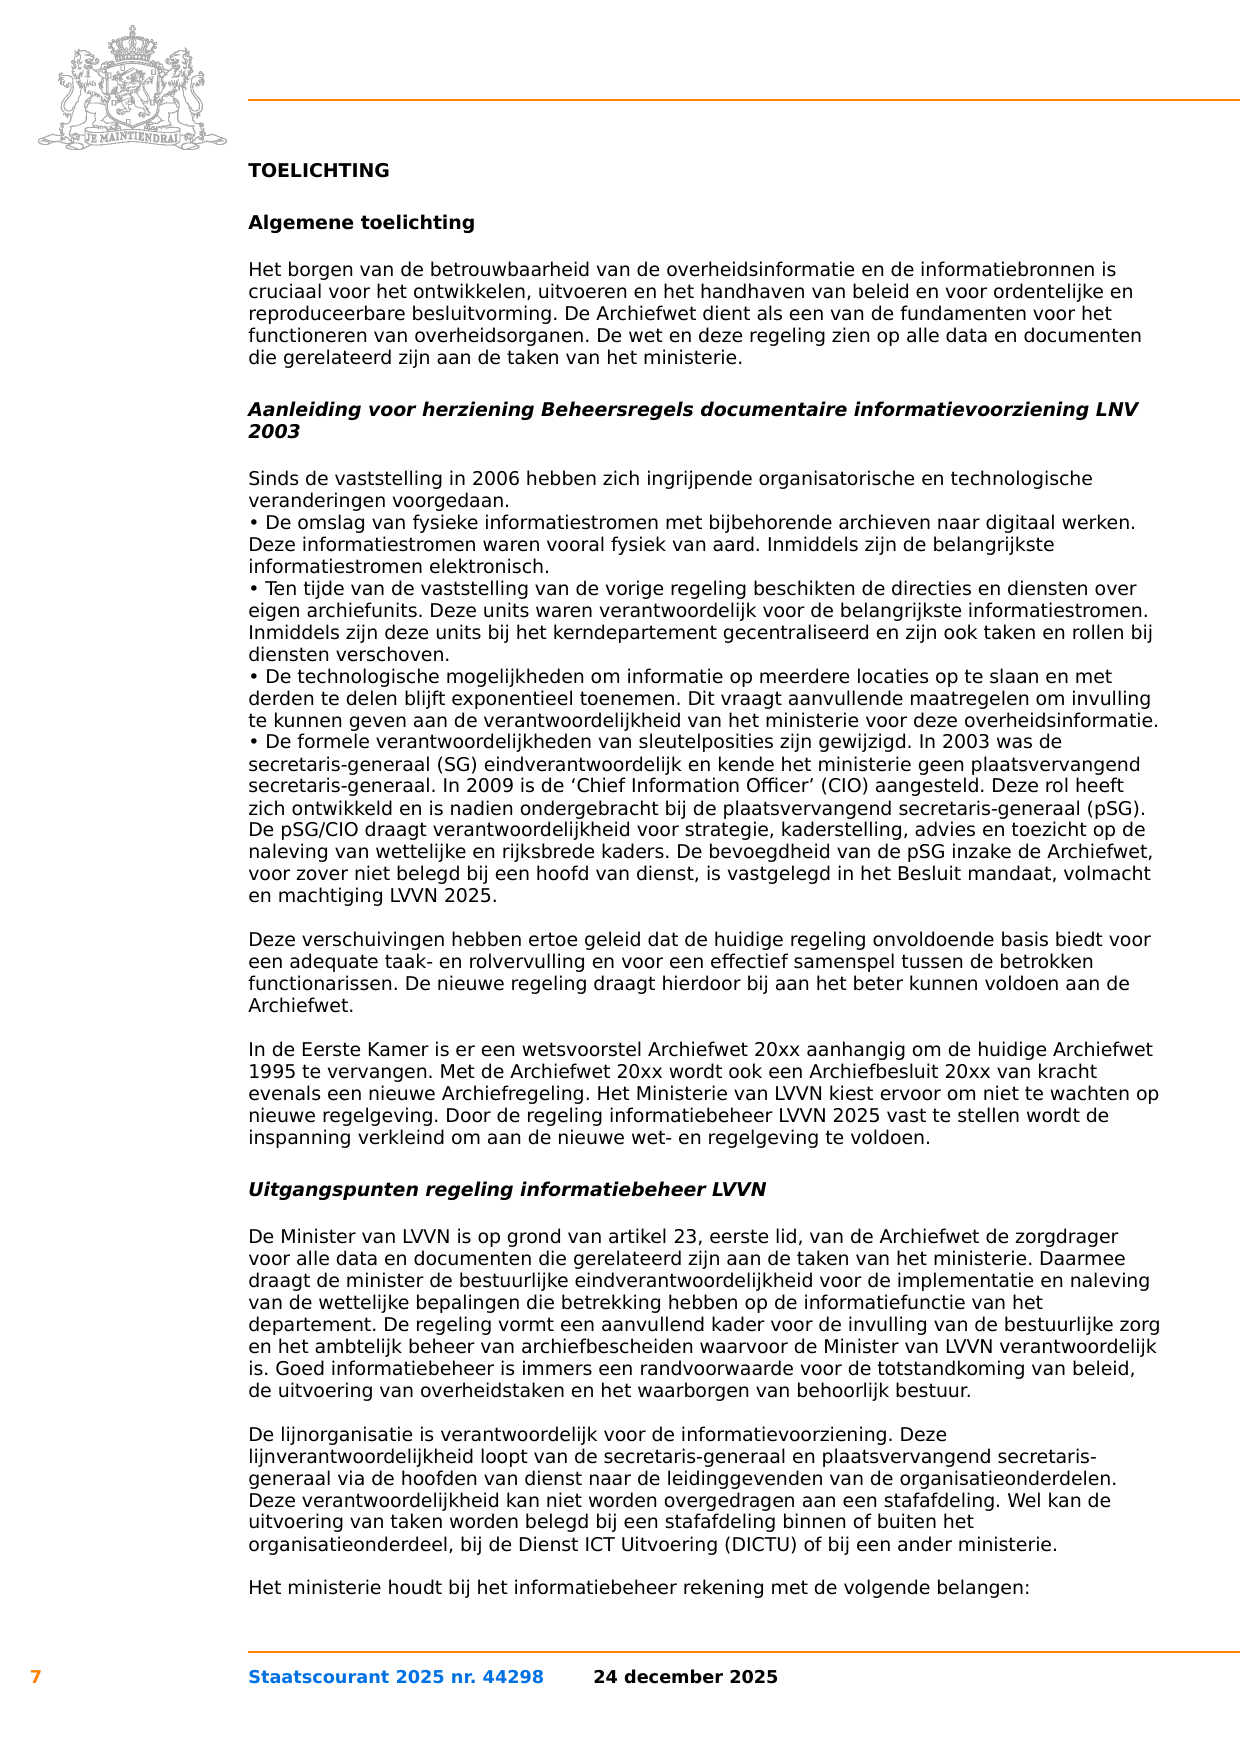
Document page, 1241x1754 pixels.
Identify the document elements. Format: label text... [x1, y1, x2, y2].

picture [38, 25, 227, 150]
text • De omslag van fysieke informatiestromen met bijbehorende archieven naar digitaal werken. Deze informatiestromen waren vooral fysiek van aard. Inmiddels zijn de belangrijkste informatiestromen elektronisch. [248, 512, 1163, 578]
text De lijnorganisatie is verantwoordelijk voor de informatievoorziening. Deze lijnverantwoordelijkheid loopt van de secretaris-generaal en plaatsvervangend secretaris-generaal via de hoofden van dienst naar de leidinggevenden van de organisatieonderdelen. Deze verantwoordelijkheid kan niet worden overgedragen aan een stafafdeling. Wel kan de uitvoering van taken worden belegd bij een stafafdeling binnen of buiten het organisatieonderdeel, bij de Dienst ICT Uitvoering (DICTU) of bij een ander ministerie. [248, 1423, 1163, 1555]
text • De formele verantwoordelijkheden van sleutelposities zijn gewijzigd. In 2003 was de secretaris-generaal (SG) eindverantwoordelijk en kende het ministerie geen plaatsvervangend secretaris-generaal. In 2009 is de ‘Chief Information Officer’ (CIO) aangesteld. Deze rol heeft zich ontwikkeld en is nadien ondergebracht bij de plaatsvervangend secretaris-generaal (pSG). De pSG/CIO draagt verantwoordelijkheid voor strategie, kaderstelling, advies en toezicht op de naleving van wettelijke en rijksbrede kaders. De bevoegdheid van de pSG inzake de Archiefwet, voor zover niet belegd bij een hoofd van dienst, is vastgelegd in het Besluit mandaat, volmacht en machtiging LVVN 2025. [248, 731, 1163, 907]
subtitle TOELICHTING [248, 160, 1163, 182]
text Het borgen van de betrouwbaarheid van de overheidsinformatie en de informatiebronnen is cruciaal voor het ontwikkelen, uitvoeren en het handhaven van beleid en voor ordentelijke en reproduceerbare besluitvorming. De Archiefwet dient als een van de fundamenten voor het functioneren van overheidsorganen. De wet en deze regeling zien op alle data en documenten die gerelateerd zijn aan de taken van het ministerie. [248, 259, 1163, 369]
subtitle Algemene toelichting [248, 212, 1163, 234]
text De Minister van LVVN is op grond van artikel 23, eerste lid, van de Archiefwet de zorgdrager voor alle data en documenten die gerelateerd zijn aan de taken van het ministerie. Daarmee draagt de minister de bestuurlijke eindverantwoordelijkheid voor de implementatie en naleving van de wettelijke bepalingen die betrekking hebben op de informatiefunctie van het departement. De regeling vormt een aanvullend kader voor de invulling van de bestuurlijke zorg en het ambtelijk beheer van archiefbescheiden waarvoor de Minister van LVVN verantwoordelijk is. Goed informatiebeheer is immers een randvoorwaarde voor de totstandkoming van beleid, de uitvoering van overheidstaken en het waarborgen van behoorlijk bestuur. [248, 1226, 1163, 1402]
text Deze verschuivingen hebben ertoe geleid dat de huidige regeling onvoldoende basis biedt voor een adequate taak- en rolvervulling en voor een effectief samenspel tussen de betrokken functionarissen. De nieuwe regeling draagt hierdoor bij aan het beter kunnen voldoen aan de Archiefwet. [248, 929, 1163, 1017]
text Het ministerie houdt bij het informatiebeheer rekening met de volgende belangen: [248, 1577, 1163, 1599]
subtitle Uitgangspunten regeling informatiebeheer LVVN [248, 1179, 1163, 1201]
text In de Eerste Kamer is er een wetsvoorstel Archiefwet 20xx aanhangig om de huidige Archiefwet 1995 te vervangen. Met de Archiefwet 20xx wordt ook een Archiefbesluit 20xx van kracht evenals een nieuwe Archiefregeling. Het Ministerie van LVVN kiest ervoor om niet te wachten op nieuwe regelgeving. Door de regeling informatiebeheer LVVN 2025 vast te stellen wordt de inspanning verkleind om aan de nieuwe wet- en regelgeving te voldoen. [248, 1039, 1163, 1149]
text Sinds de vaststelling in 2006 hebben zich ingrijpende organisatorische en technologische veranderingen voorgedaan. [248, 468, 1163, 512]
subtitle Aanleiding voor herziening Beheersregels documentaire informatievoorziening LNV 2003 [248, 399, 1163, 443]
text • De technologische mogelijkheden om informatie op meerdere locaties op te slaan en met derden te delen blijft exponentieel toenemen. Dit vraagt aanvullende maatregelen om invulling te kunnen geven aan de verantwoordelijkheid van het ministerie voor deze overheidsinformatie. [248, 666, 1163, 731]
text • Ten tijde van de vaststelling van de vorige regeling beschikten de directies en diensten over eigen archiefunits. Deze units waren verantwoordelijk voor de belangrijkste informatiestromen. Inmiddels zijn deze units bij het kerndepartement gecentraliseerd en zijn ook taken en rollen bij diensten verschoven. [248, 578, 1163, 666]
